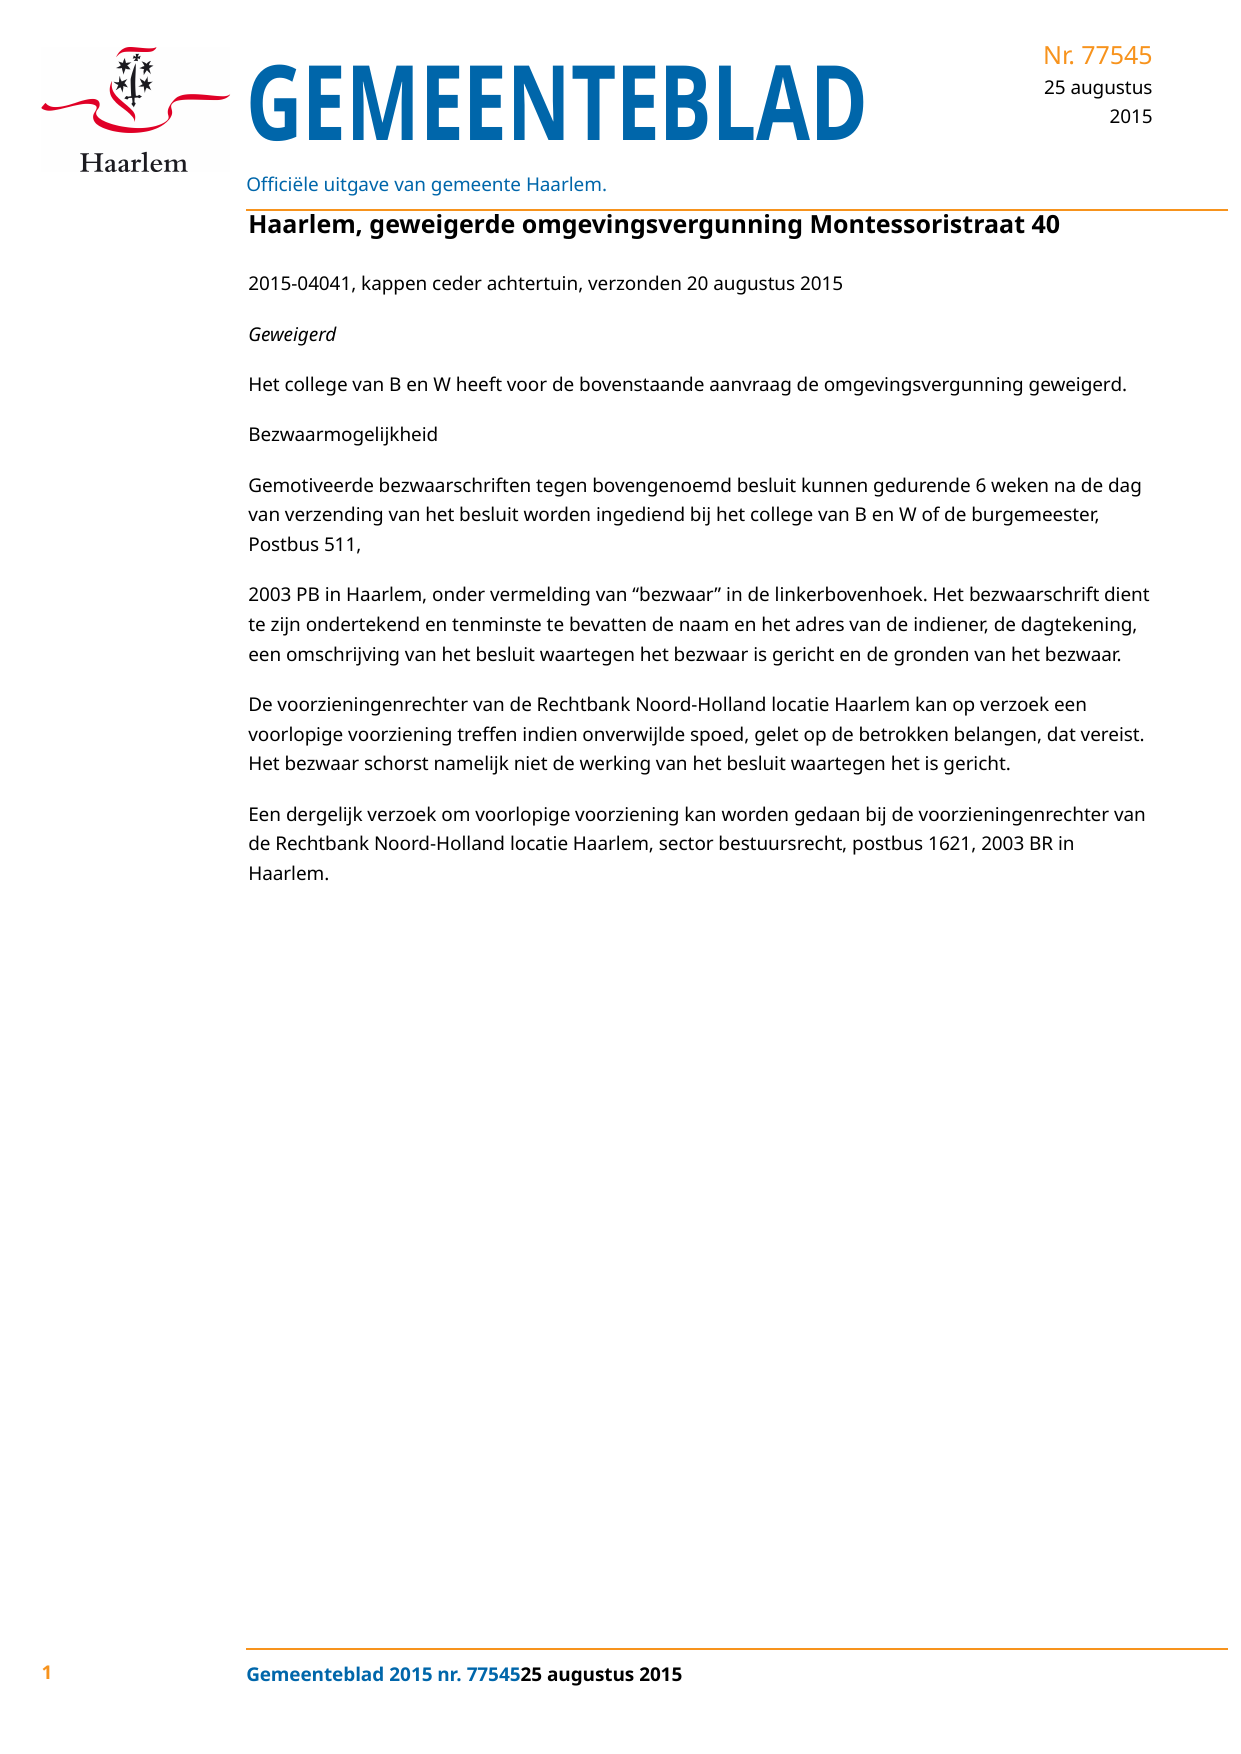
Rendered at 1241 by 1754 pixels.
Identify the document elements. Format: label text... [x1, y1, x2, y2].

text 2003 PB in Haarlem, onder vermelding van “bezwaar” in de linkerbovenhoek. Het bezwaarschrift dient te zijn ondertekend en tenminste te bevatten de naam en het adres van de indiener, de dagtekening, een omschrijving van het besluit waartegen het bezwaar is gericht en de gronden van het bezwaar. [248, 582, 1152, 666]
text De voorzieningenrechter van de Rechtbank Noord-Holland locatie Haarlem kan op verzoek een voorlopige voorziening treffen indien onverwijlde spoed, gelet op de betrokken belangen, dat vereist. Het bezwaar schorst namelijk niet de werking van het besluit waartegen het is gericht. [248, 691, 1152, 776]
text 2015-04041, kappen ceder achtertuin, verzonden 20 augustus 2015 [248, 270, 1152, 296]
text Het college van B en W heeft voor de bovenstaande aanvraag de omgevingsvergunning geweigerd. [248, 371, 1152, 397]
text Bezwaarmogelijkheid [248, 422, 1152, 447]
text Geweigerd [248, 321, 1152, 346]
text Haarlem, geweigerde omgevingsvergunning Montessoristraat 40 [248, 211, 1152, 241]
text Een dergelijk verzoek om voorlopige voorziening kan worden gedaan bij de voorzieningenrechter van de Rechtbank Noord-Holland locatie Haarlem, sector bestuursrecht, postbus 1621, 2003 BR in Haarlem. [248, 801, 1152, 886]
text Gemotiveerde bezwaarschriften tegen bovengenoemd besluit kunnen gedurende 6 weken na de dag van verzending van het besluit worden ingediend bij het college van B en W of de burgemeester, Postbus 511, [248, 472, 1152, 557]
picture [41, 47, 231, 172]
